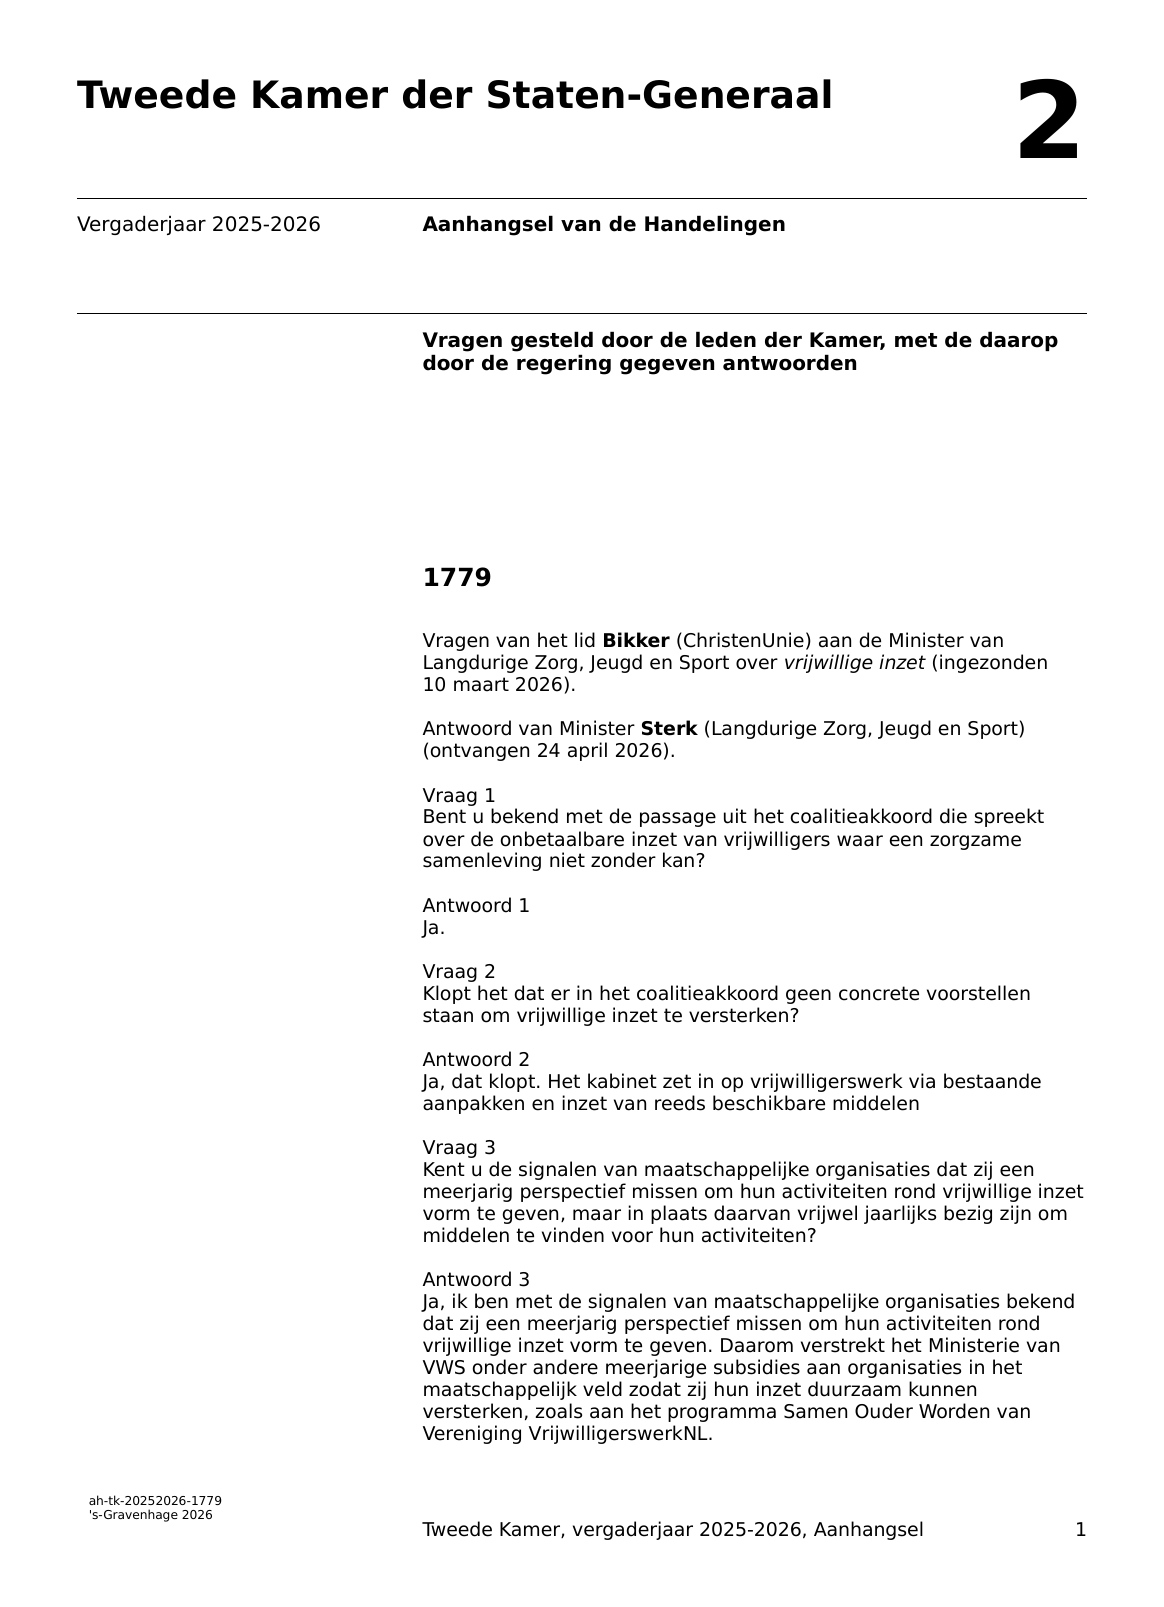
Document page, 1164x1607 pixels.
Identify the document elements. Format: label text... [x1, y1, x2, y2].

text Antwoord van Minister Sterk (Langdurige Zorg, Jeugd en Sport) (ontvangen 24 april 2026). [422, 718, 1087, 762]
text Ja, dat klopt. Het kabinet zet in op vrijwilligerswerk via bestaande aanpakken en inzet van reeds beschikbare middelen [422, 1071, 1087, 1115]
text Antwoord 3 [422, 1269, 1087, 1291]
text Kent u de signalen van maatschappelijke organisaties dat zij een meerjarig perspectief missen om hun activiteiten rond vrijwillige inzet vorm te geven, maar in plaats daarvan vrijwel jaarlijks bezig zijn om middelen te vinden voor hun activiteiten? [422, 1159, 1087, 1247]
text Bent u bekend met de passage uit het coalitieakkoord die spreekt over de onbetaalbare inzet van vrijwilligers waar een zorgzame samenleving niet zonder kan? [422, 806, 1087, 872]
text ah-tk-20252026-1779 [88, 1494, 323, 1508]
table_header 2 [886, 59, 1087, 198]
text Vraag 3 [422, 1137, 1087, 1159]
text 's-Gravenhage 2026 [88, 1508, 323, 1522]
text Ja. [422, 917, 1087, 938]
text Antwoord 1 [422, 894, 1087, 917]
table_cell [77, 314, 422, 375]
table_cell Vergaderjaar 2025-2026 [77, 199, 422, 313]
text Vraag 1 [422, 784, 1087, 806]
text Vraag 2 [422, 961, 1087, 983]
text Antwoord 2 [422, 1049, 1087, 1071]
text Klopt het dat er in het coalitieakkoord geen concrete voorstellen staan om vrijwillige inzet te versterken? [422, 983, 1087, 1027]
text Ja, ik ben met de signalen van maatschappelijke organisaties bekend dat zij een meerjarig perspectief missen om hun activiteiten rond vrijwillige inzet vorm te geven. Daarom verstrekt het Ministerie van VWS onder andere meerjarige subsidies aan organisaties in het maatschappelijk veld zodat zij hun inzet duurzaam kunnen versterken, zoals aan het programma Samen Ouder Worden van Vereniging VrijwilligerswerkNL. [422, 1291, 1087, 1445]
text 1779 [422, 563, 1087, 592]
table_cell Aanhangsel van de Handelingen [422, 199, 1087, 313]
table_header Tweede Kamer der Staten-Generaal [77, 59, 886, 198]
text Vragen van het lid Bikker (ChristenUnie) aan de Minister van Langdurige Zorg, Jeugd en Sport over vrijwillige inzet (ingezonden 10 maart 2026). [422, 630, 1087, 696]
table_cell Vragen gesteld door de leden der Kamer, met de daarop door de regering gegeven antwoorden [422, 314, 1087, 375]
